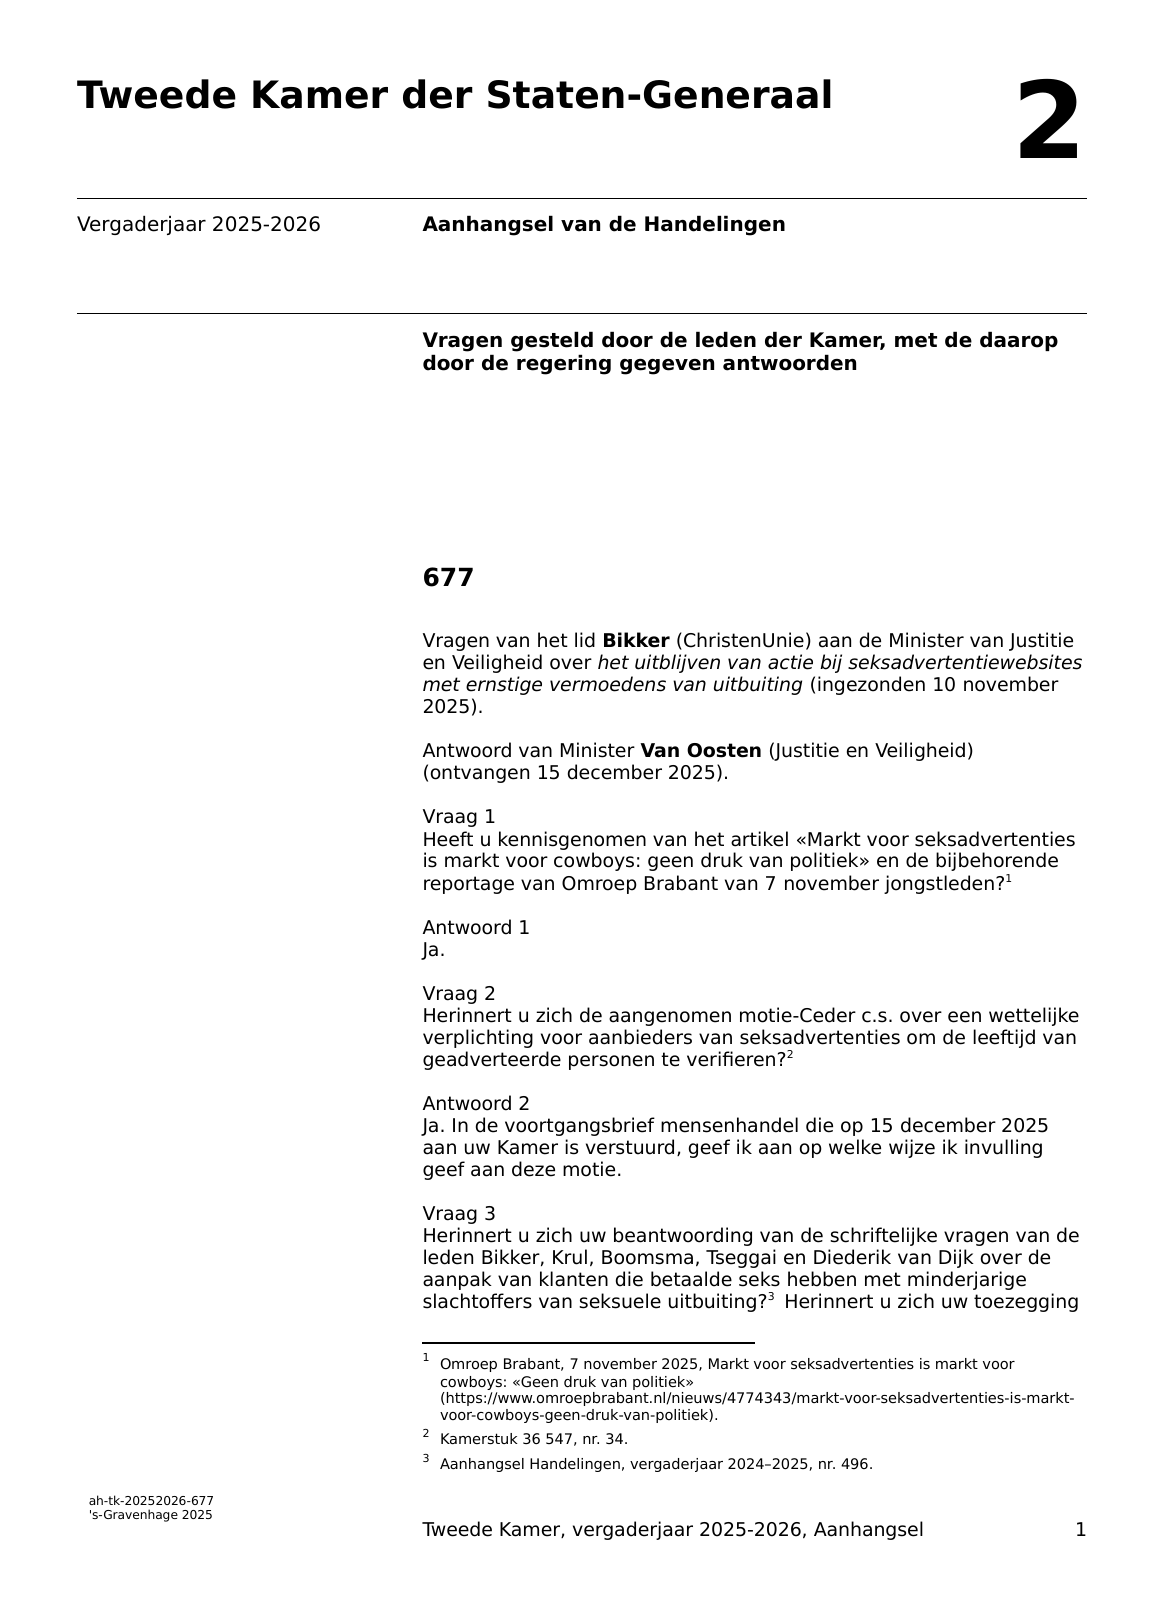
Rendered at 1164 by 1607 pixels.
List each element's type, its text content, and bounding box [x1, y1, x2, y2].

text Herinnert u zich uw beantwoording van de schriftelijke vragen van de leden Bikker, Krul, Boomsma, Tseggai en Diederik van Dijk over de aanpak van klanten die betaalde seks hebben met minderjarige slachtoffers van seksuele uitbuiting? Herinnert u zich uw toezegging [422, 1225, 1087, 1313]
table_header Tweede Kamer der Staten-Generaal [77, 59, 886, 198]
table_cell [77, 314, 422, 375]
text Vragen van het lid Bikker (ChristenUnie) aan de Minister van Justitie en Veiligheid over het uitblijven van actie bij seksadvertentiewebsites met ernstige vermoedens van uitbuiting (ingezonden 10 november 2025). [422, 630, 1087, 718]
text Antwoord 2 [422, 1093, 1087, 1115]
text Omroep Brabant, 7 november 2025, Markt voor seksadvertenties is markt voor cowboys: «Geen druk van politiek» (https://www.omroepbrabant.nl/nieuws/4774343/markt-voor-seksadvertenties-is-markt-voor-cowboys-geen-druk-van-politiek). [422, 1352, 1087, 1424]
text 677 [422, 563, 1087, 592]
table_cell Vergaderjaar 2025-2026 [77, 199, 422, 313]
text Antwoord van Minister Van Oosten (Justitie en Veiligheid) (ontvangen 15 december 2025). [422, 740, 1087, 784]
text Aanhangsel Handelingen, vergaderjaar 2024–2025, nr. 496. [422, 1452, 1087, 1474]
table_cell Aanhangsel van de Handelingen [422, 199, 1087, 313]
text ah-tk-20252026-677 [88, 1494, 323, 1508]
text Herinnert u zich de aangenomen motie-Ceder c.s. over een wettelijke verplichting voor aanbieders van seksadvertenties om de leeftijd van geadverteerde personen te verifieren? [422, 1005, 1087, 1071]
table_header 2 [886, 59, 1087, 198]
text Heeft u kennisgenomen van het artikel «Markt voor seksadvertenties is markt voor cowboys: geen druk van politiek» en de bijbehorende reportage van Omroep Brabant van 7 november jongstleden? [422, 828, 1087, 894]
table_cell Vragen gesteld door de leden der Kamer, met de daarop door de regering gegeven antwoorden [422, 314, 1087, 375]
text Ja. In de voortgangsbrief mensenhandel die op 15 december 2025 aan uw Kamer is verstuurd, geef ik aan op welke wijze ik invulling geef aan deze motie. [422, 1115, 1087, 1181]
text Vraag 3 [422, 1203, 1087, 1225]
text Vraag 2 [422, 983, 1087, 1005]
text Ja. [422, 938, 1087, 961]
text 's-Gravenhage 2025 [88, 1508, 323, 1522]
text Vraag 1 [422, 806, 1087, 828]
text Antwoord 1 [422, 917, 1087, 938]
text Kamerstuk 36 547, nr. 34. [422, 1427, 1087, 1449]
